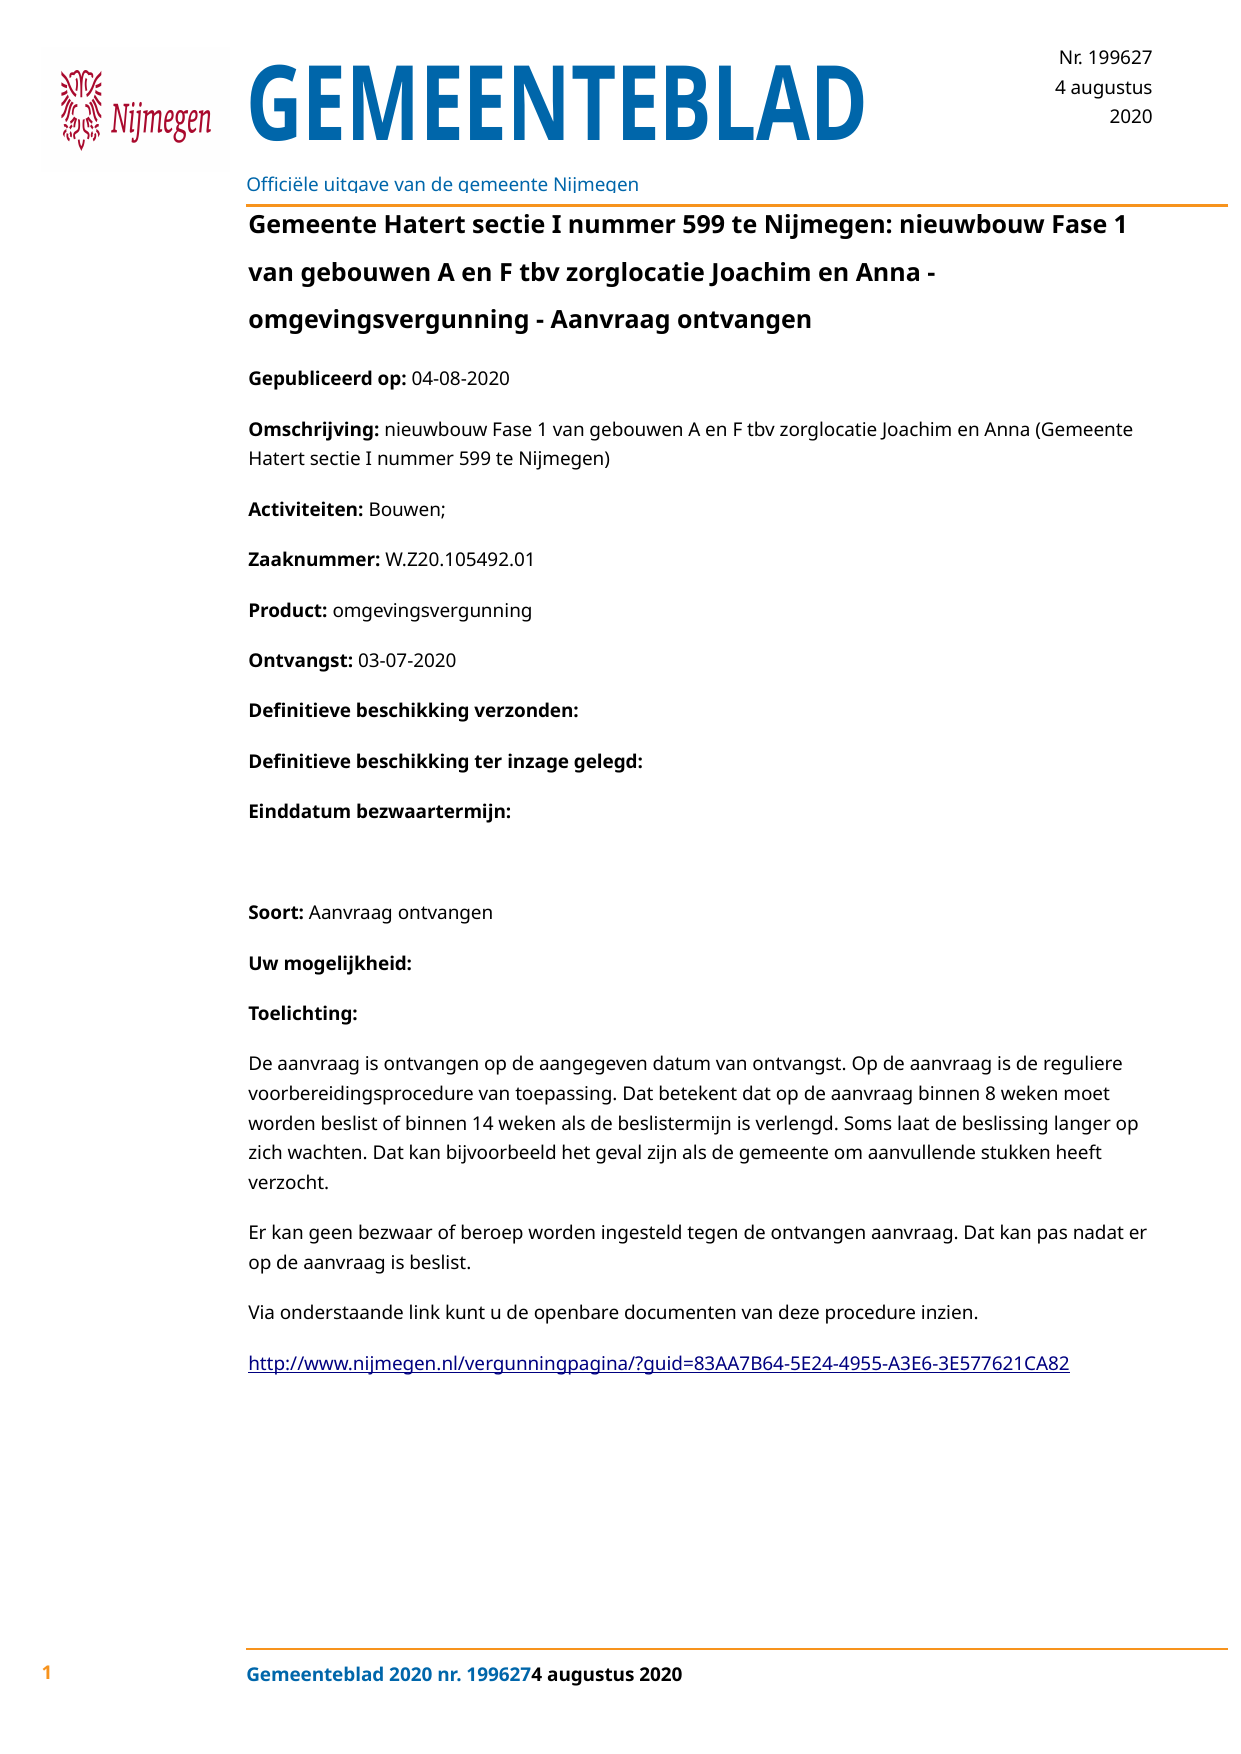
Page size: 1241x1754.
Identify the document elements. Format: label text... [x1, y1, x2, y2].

text Gemeente Hatert sectie I nummer 599 te Nijmegen: nieuwbouw Fase 1 van gebouwen A en F tbv zorglocatie Joachim en Anna - omgevingsvergunning - Aanvraag ontvangen [248, 207, 1152, 336]
text Omschrijving: nieuwbouw Fase 1 van gebouwen A en F tbv zorglocatie Joachim en Anna (Gemeente Hatert sectie I nummer 599 te Nijmegen) [248, 416, 1152, 471]
text Definitieve beschikking ter inzage gelegd: [248, 748, 1152, 774]
text Activiteiten: Bouwen; [248, 496, 1152, 522]
text Gepubliceerd op: 04-08-2020 [248, 366, 1152, 391]
text Product: omgevingsvergunning [248, 597, 1152, 622]
text Definitieve beschikking verzonden: [248, 698, 1152, 723]
text Uw mogelijkheid: [248, 950, 1152, 975]
text Ontvangst: 03-07-2020 [248, 647, 1152, 673]
text http://www.nijmegen.nl/vergunningpagina/?guid=83AA7B64-5E24-4955-A3E6-3E577621CA82 [248, 1350, 1152, 1375]
text Soort: Aanvraag ontvangen [248, 899, 1152, 925]
text Toelichting: [248, 1000, 1152, 1026]
picture [41, 47, 231, 172]
text De aanvraag is ontvangen op de aangegeven datum van ontvangst. Op de aanvraag is de reguliere voorbereidingsprocedure van toepassing. Dat betekent dat op de aanvraag binnen 8 weken moet worden beslist of binnen 14 weken als de beslistermijn is verlengd. Soms laat de beslissing langer op zich wachten. Dat kan bijvoorbeeld het geval zijn als de gemeente om aanvullende stukken heeft verzocht. [248, 1051, 1152, 1194]
text Einddatum bezwaartermijn: [248, 798, 1152, 824]
text Via onderstaande link kunt u de openbare documenten van deze procedure inzien. [248, 1299, 1152, 1325]
text Zaaknummer: W.Z20.105492.01 [248, 546, 1152, 572]
text Er kan geen bezwaar of beroep worden ingesteld tegen de ontvangen aanvraag. Dat kan pas nadat er op de aanvraag is beslist. [248, 1219, 1152, 1274]
